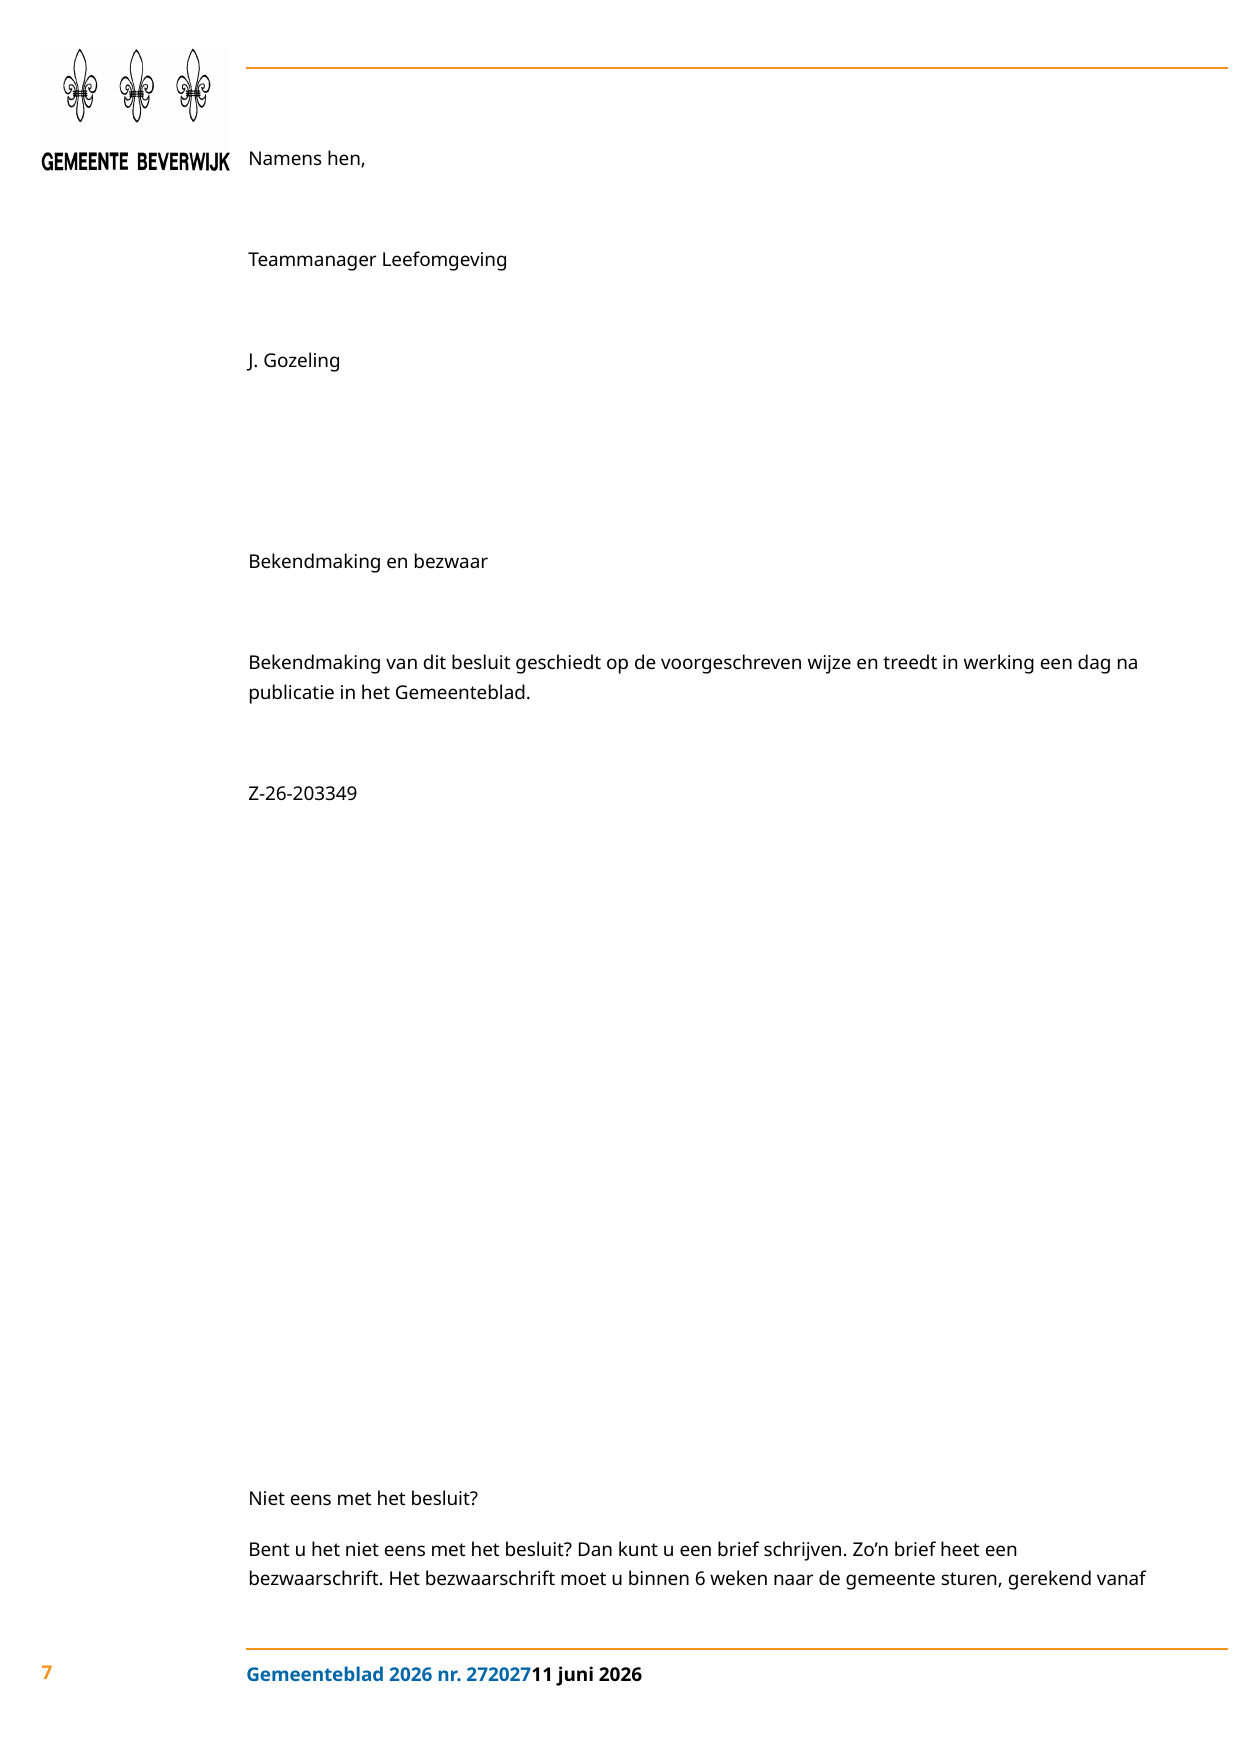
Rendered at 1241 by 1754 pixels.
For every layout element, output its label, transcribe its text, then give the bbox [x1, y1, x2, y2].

text Teammanager Leefomgeving [248, 246, 1152, 272]
text Niet eens met het besluit? [248, 1486, 1152, 1511]
text Z-26-203349 [248, 780, 1152, 806]
picture [41, 47, 231, 172]
text Namens hen, [248, 145, 1152, 171]
text J. Gozeling [248, 347, 1152, 373]
text Bent u het niet eens met het besluit? Dan kunt u een brief schrijven. Zo’n brief heet een bezwaarschrift. Het bezwaarschrift moet u binnen 6 weken naar de gemeente sturen, gerekend vanaf [248, 1536, 1152, 1591]
text Bekendmaking van dit besluit geschiedt op de voorgeschreven wijze en treedt in werking een dag na publicatie in het Gemeenteblad. [248, 649, 1152, 705]
text Bekendmaking en bezwaar [248, 548, 1152, 574]
